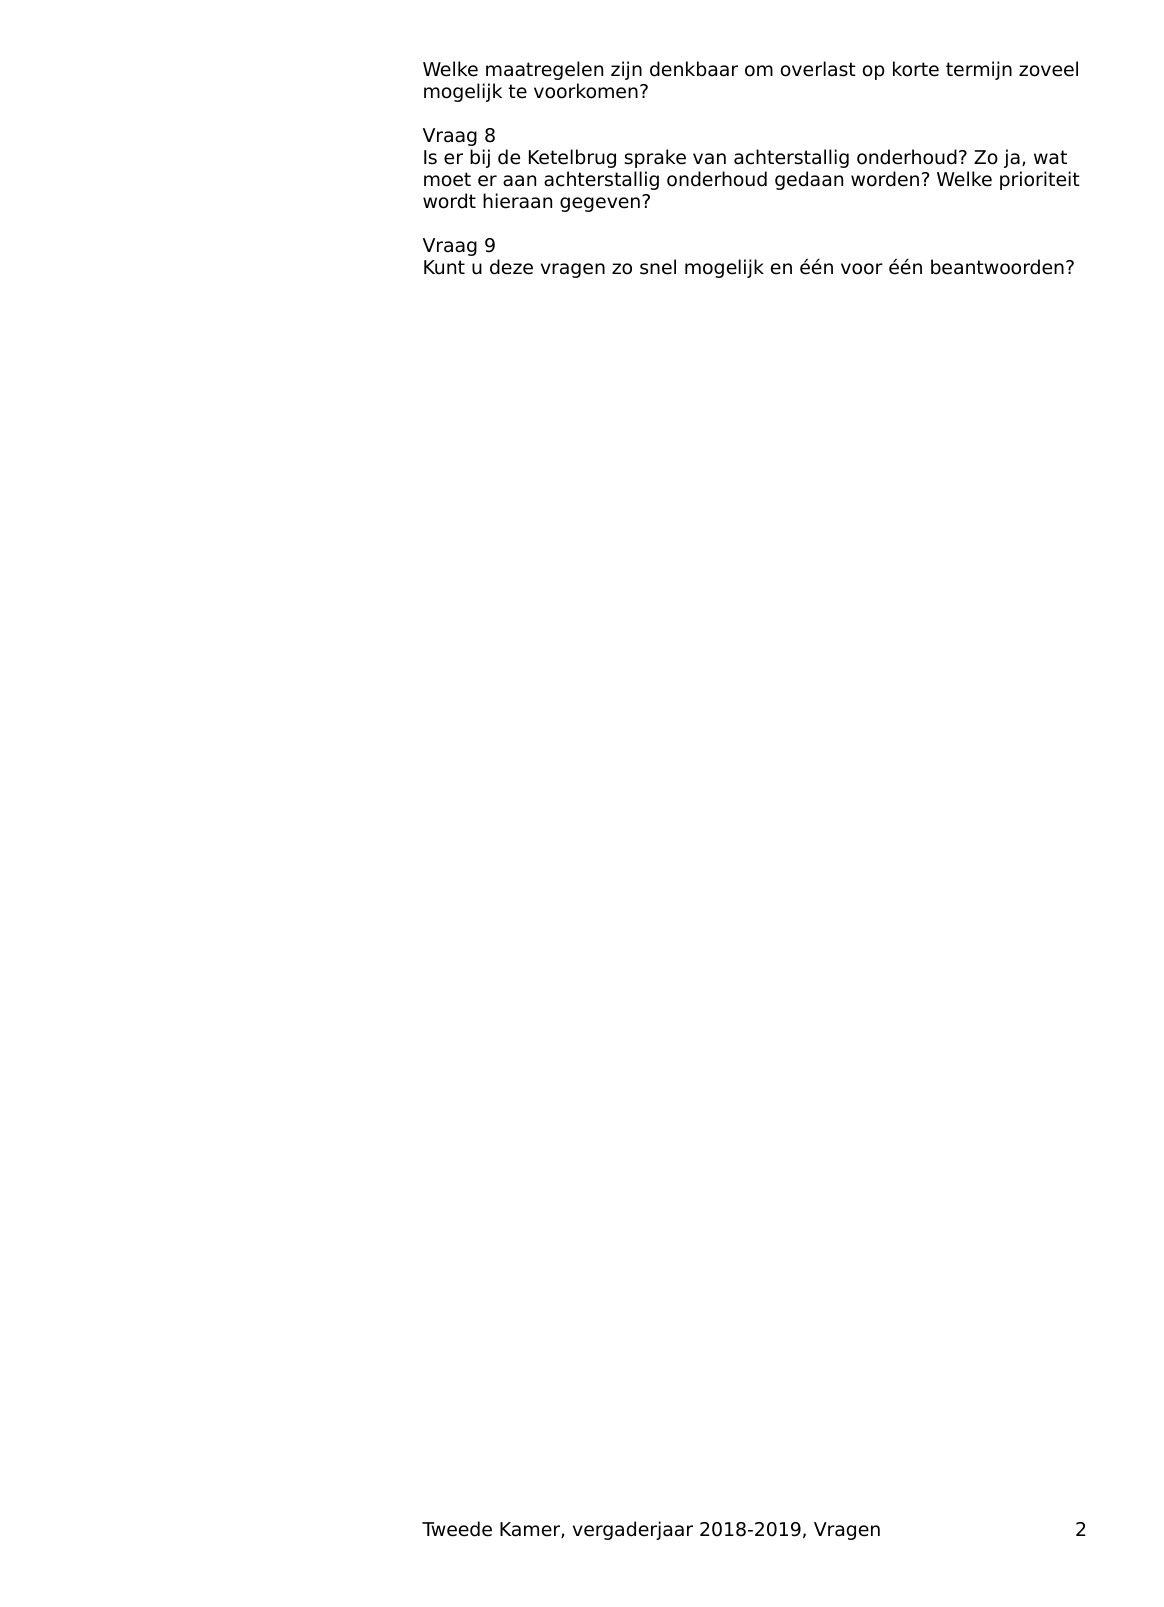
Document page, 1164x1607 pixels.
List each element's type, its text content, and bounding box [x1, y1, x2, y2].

text Vraag 9 [422, 235, 1087, 257]
text Kunt u deze vragen zo snel mogelijk en één voor één beantwoorden? [422, 257, 1087, 279]
text Welke maatregelen zijn denkbaar om overlast op korte termijn zoveel mogelijk te voorkomen? [422, 59, 1087, 103]
text Vraag 8 [422, 125, 1087, 147]
text Is er bij de Ketelbrug sprake van achterstallig onderhoud? Zo ja, wat moet er aan achterstallig onderhoud gedaan worden? Welke prioriteit wordt hieraan gegeven? [422, 147, 1087, 213]
